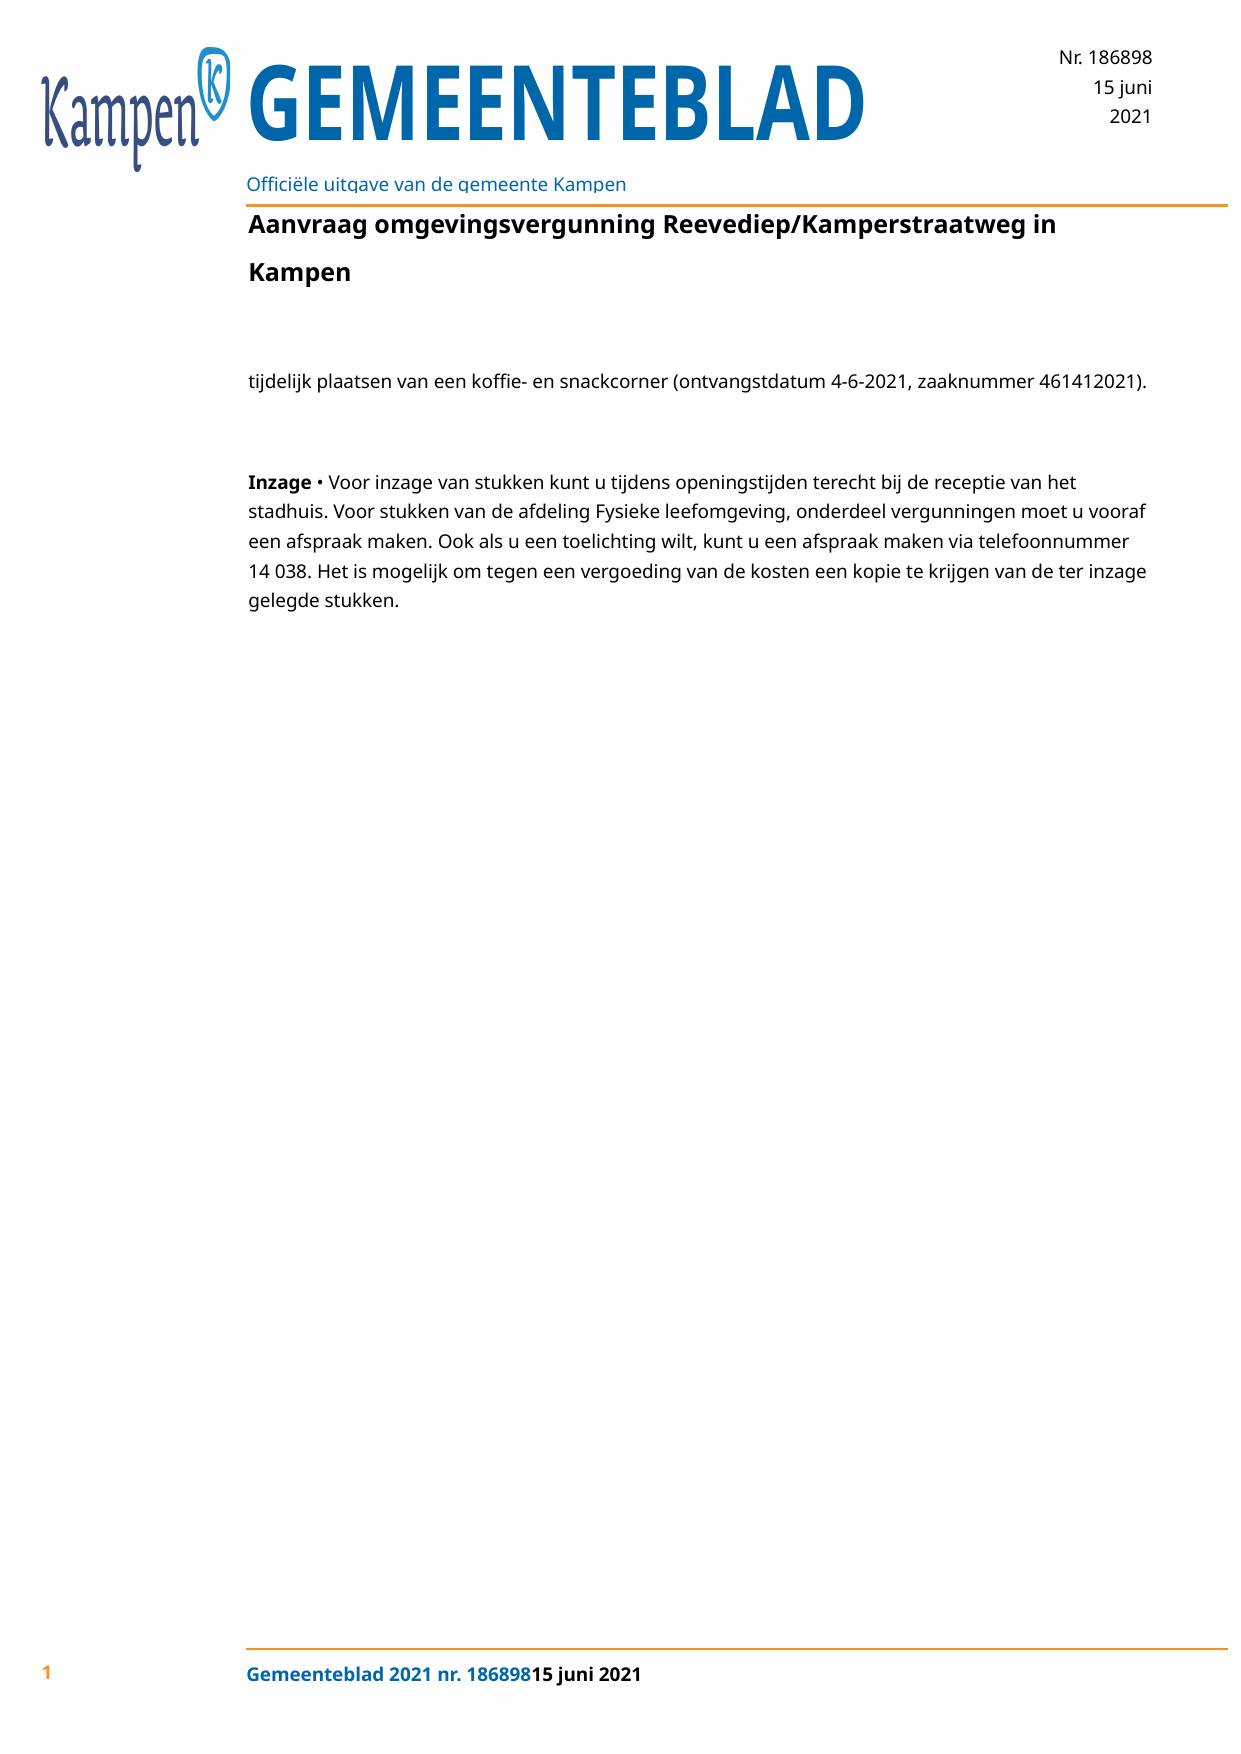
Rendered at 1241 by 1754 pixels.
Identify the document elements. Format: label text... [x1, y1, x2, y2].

picture [41, 47, 231, 172]
text Inzage • Voor inzage van stukken kunt u tijdens openingstijden terecht bij de receptie van het stadhuis. Voor stukken van de afdeling Fysieke leefomgeving, onderdeel vergunningen moet u vooraf een afspraak maken. Ook als u een toelichting wilt, kunt u een afspraak maken via telefoonnummer 14 038. Het is mogelijk om tegen een vergoeding van de kosten een kopie te krijgen van de ter inzage gelegde stukken. [248, 469, 1152, 613]
text tijdelijk plaatsen van een koffie- en snackcorner (ontvangstdatum 4-6-2021, zaaknummer 461412021). [248, 368, 1152, 394]
text Aanvraag omgevingsvergunning Reevediep/Kamperstraatweg in Kampen [248, 207, 1152, 288]
